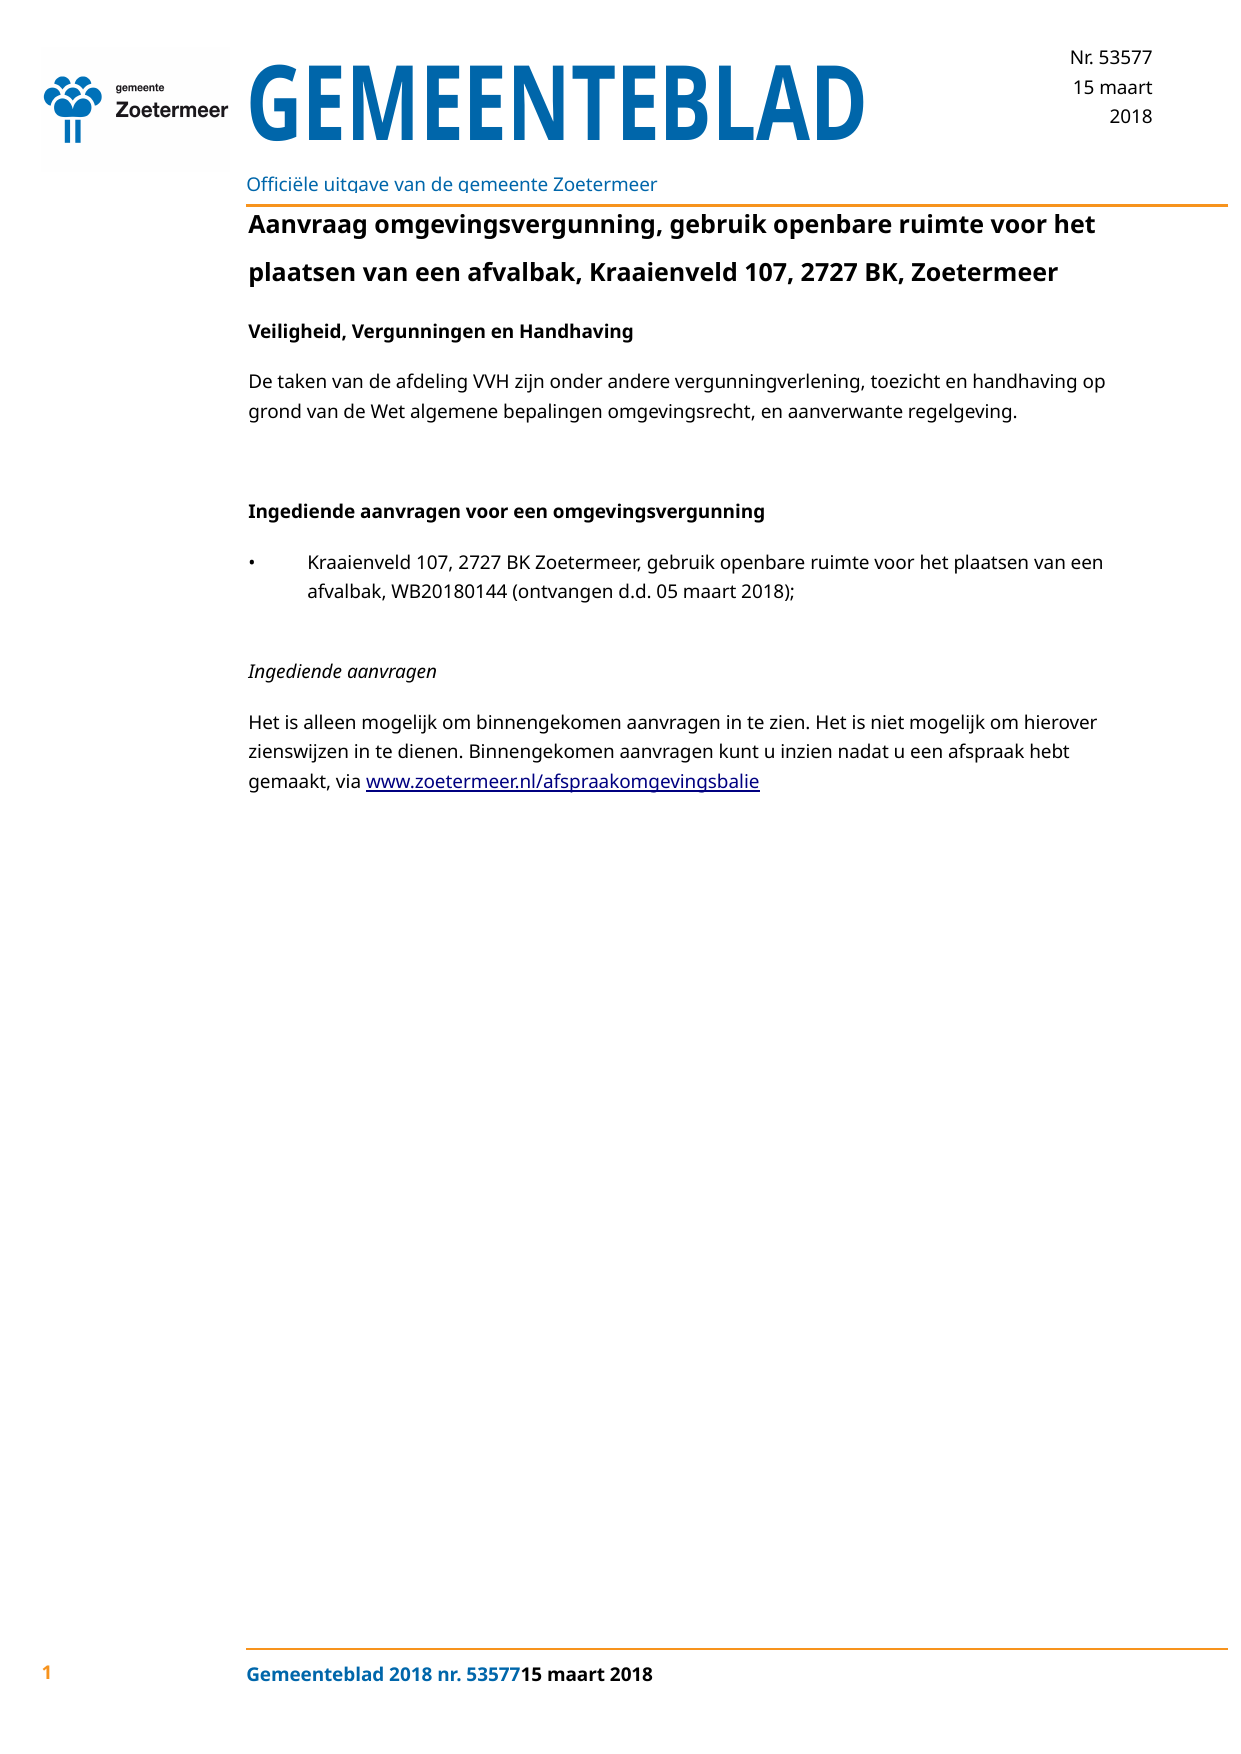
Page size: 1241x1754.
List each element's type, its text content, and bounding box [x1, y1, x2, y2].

text Veiligheid, Vergunningen en Handhaving [248, 318, 1152, 344]
text Aanvraag omgevingsvergunning, gebruik openbare ruimte voor het plaatsen van een afvalbak, Kraaienveld 107, 2727 BK, Zoetermeer [248, 207, 1152, 288]
picture [41, 47, 231, 172]
text Ingediende aanvragen [248, 659, 1152, 684]
text De taken van de afdeling VVH zijn onder andere vergunningverlening, toezicht en handhaving op grond van de Wet algemene bepalingen omgevingsrecht, en aanverwante regelgeving. [248, 368, 1152, 424]
text Ingediende aanvragen voor een omgevingsvergunning [248, 499, 1152, 524]
text Het is alleen mogelijk om binnengekomen aanvragen in te zien. Het is niet mogelijk om hierover zienswijzen in te dienen. Binnengekomen aanvragen kunt u inzien nadat u een afspraak hebt gemaakt, via www.zoetermeer.nl/afspraakomgevingsbalie [248, 709, 1152, 794]
list Kraaienveld 107, 2727 BK Zoetermeer, gebruik openbare ruimte voor het plaatsen van een afvalbak, WB20180144 (ontvangen d.d. 05 maart 2018); [248, 549, 1152, 604]
